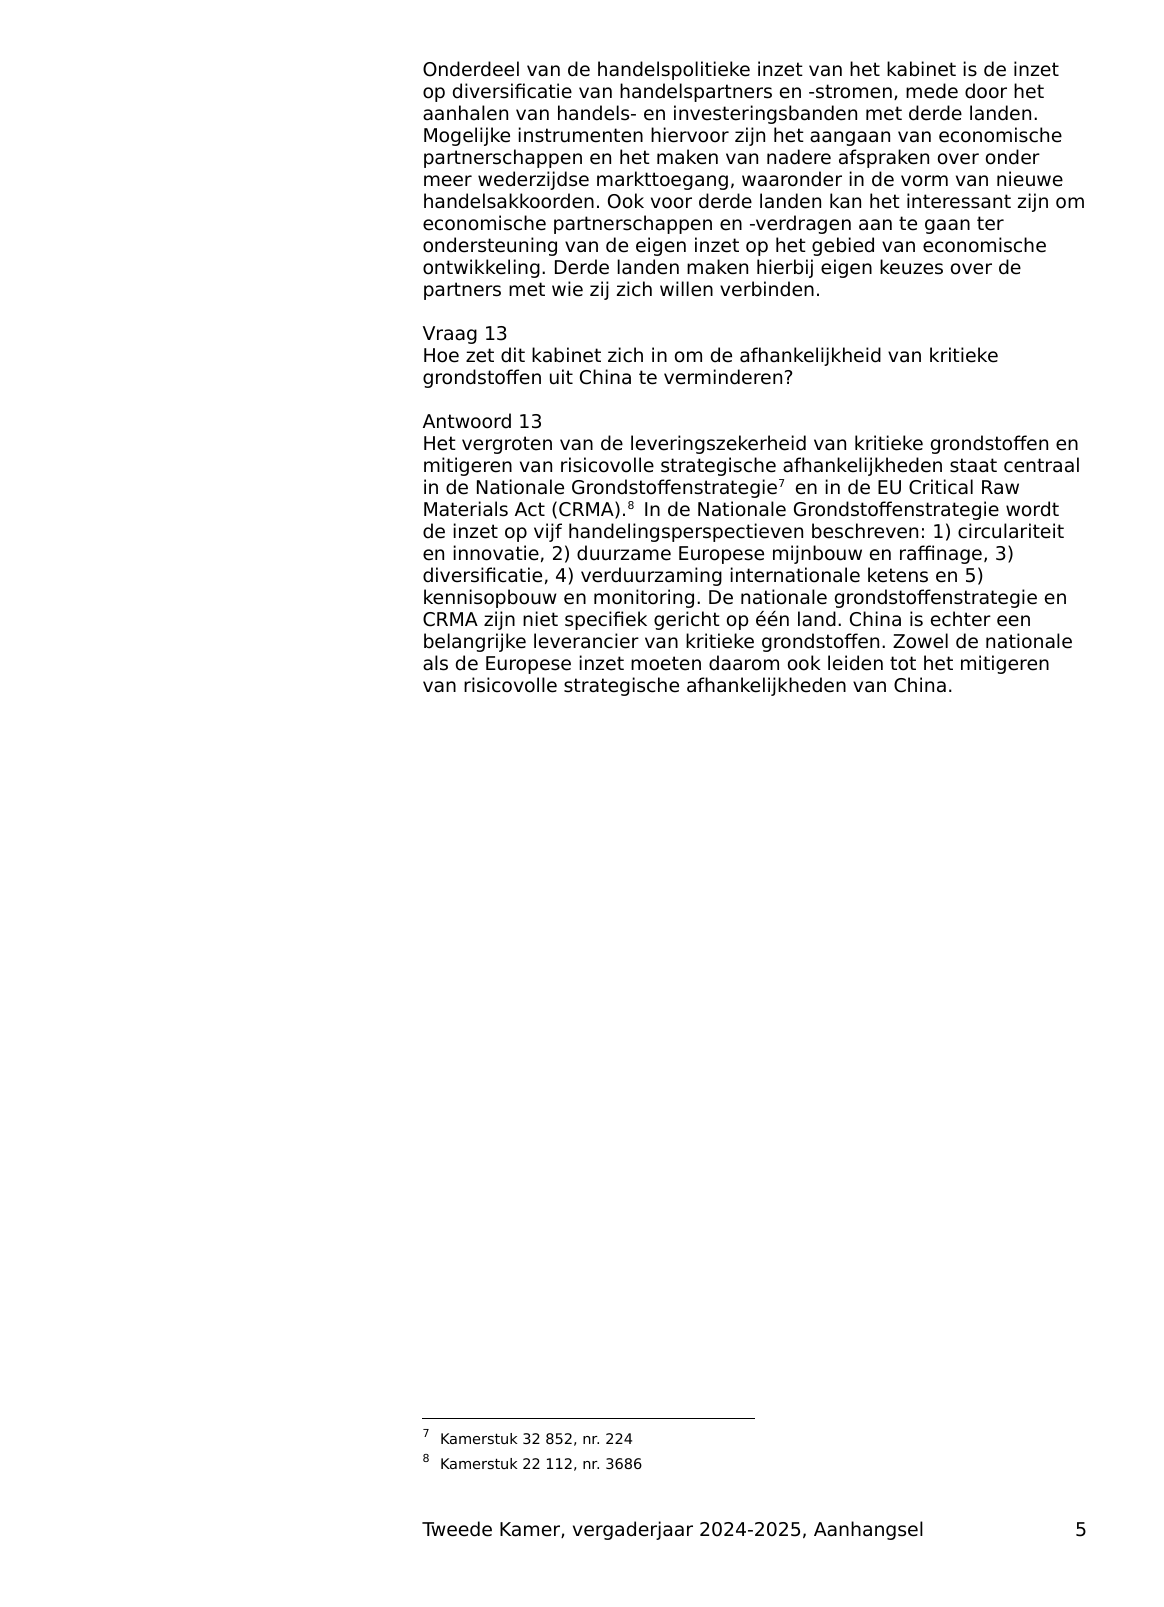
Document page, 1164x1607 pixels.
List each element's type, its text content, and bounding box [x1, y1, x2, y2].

text Onderdeel van de handelspolitieke inzet van het kabinet is de inzet op diversificatie van handelspartners en -stromen, mede door het aanhalen van handels- en investeringsbanden met derde landen. Mogelijke instrumenten hiervoor zijn het aangaan van economische partnerschappen en het maken van nadere afspraken over onder meer wederzijdse markttoegang, waaronder in de vorm van nieuwe handelsakkoorden. Ook voor derde landen kan het interessant zijn om economische partnerschappen en -verdragen aan te gaan ter ondersteuning van de eigen inzet op het gebied van economische ontwikkeling. Derde landen maken hierbij eigen keuzes over de partners met wie zij zich willen verbinden. [422, 59, 1087, 301]
text Kamerstuk 32 852, nr. 224 [422, 1427, 1087, 1449]
text Vraag 13 [422, 323, 1087, 345]
text Hoe zet dit kabinet zich in om de afhankelijkheid van kritieke grondstoffen uit China te verminderen? [422, 345, 1087, 389]
text Het vergroten van de leveringszekerheid van kritieke grondstoffen en mitigeren van risicovolle strategische afhankelijkheden staat centraal in de Nationale Grondstoffenstrategie en in de EU Critical Raw Materials Act (CRMA). In de Nationale Grondstoffenstrategie wordt de inzet op vijf handelingsperspectieven beschreven: 1) circulariteit en innovatie, 2) duurzame Europese mijnbouw en raffinage, 3) diversificatie, 4) verduurzaming internationale ketens en 5) kennisopbouw en monitoring. De nationale grondstoffenstrategie en CRMA zijn niet specifiek gericht op één land. China is echter een belangrijke leverancier van kritieke grondstoffen. Zowel de nationale als de Europese inzet moeten daarom ook leiden tot het mitigeren van risicovolle strategische afhankelijkheden van China. [422, 433, 1087, 697]
text Antwoord 13 [422, 411, 1087, 433]
text Kamerstuk 22 112, nr. 3686 [422, 1452, 1087, 1474]
